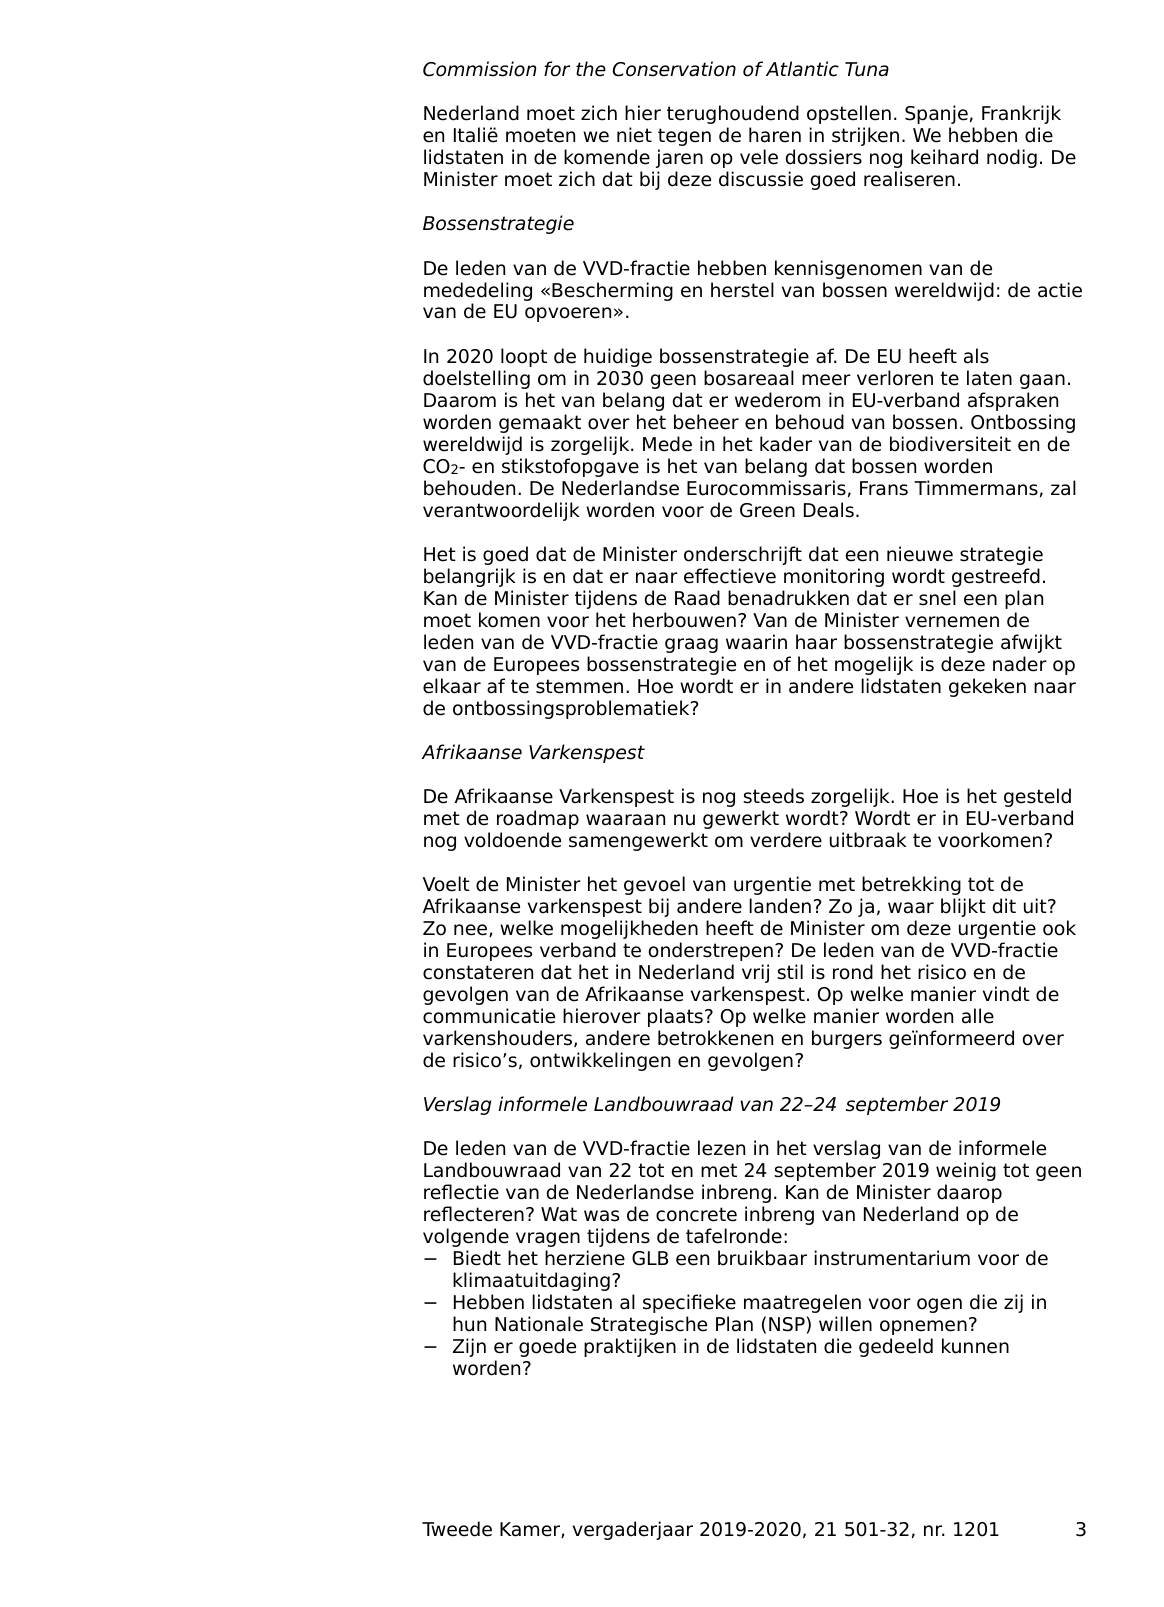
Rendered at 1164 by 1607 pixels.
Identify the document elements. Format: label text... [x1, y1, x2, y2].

text In 2020 loopt de huidige bossenstrategie af. De EU heeft als doelstelling om in 2030 geen bosareaal meer verloren te laten gaan. Daarom is het van belang dat er wederom in EU-verband afspraken worden gemaakt over het beheer en behoud van bossen. Ontbossing wereldwijd is zorgelijk. Mede in het kader van de biodiversiteit en de CO2- en stikstofopgave is het van belang dat bossen worden behouden. De Nederlandse Eurocommissaris, Frans Timmermans, zal verantwoordelijk worden voor de Green Deals. [422, 346, 1087, 521]
text Het is goed dat de Minister onderschrijft dat een nieuwe strategie belangrijk is en dat er naar effectieve monitoring wordt gestreefd. Kan de Minister tijdens de Raad benadrukken dat er snel een plan moet komen voor het herbouwen? Van de Minister vernemen de leden van de VVD-fractie graag waarin haar bossenstrategie afwijkt van de Europees bossenstrategie en of het mogelijk is deze nader op elkaar af te stemmen. Hoe wordt er in andere lidstaten gekeken naar de ontbossingsproblematiek? [422, 544, 1087, 719]
subtitle Afrikaanse Varkenspest [422, 742, 1087, 764]
text De Afrikaanse Varkenspest is nog steeds zorgelijk. Hoe is het gesteld met de roadmap waaraan nu gewerkt wordt? Wordt er in EU-verband nog voldoende samengewerkt om verdere uitbraak te voorkomen? [422, 786, 1087, 852]
subtitle Verslag informele Landbouwraad van 22–24 september 2019 [422, 1094, 1087, 1116]
text De leden van de VVD-fractie lezen in het verslag van de informele Landbouwraad van 22 tot en met 24 september 2019 weinig tot geen reflectie van de Nederlandse inbreng. Kan de Minister daarop reflecteren? Wat was de concrete inbreng van Nederland op de volgende vragen tijdens de tafelronde: [422, 1138, 1087, 1248]
text Nederland moet zich hier terughoudend opstellen. Spanje, Frankrijk en Italië moeten we niet tegen de haren in strijken. We hebben die lidstaten in de komende jaren op vele dossiers nog keihard nodig. De Minister moet zich dat bij deze discussie goed realiseren. [422, 103, 1087, 191]
text − Hebben lidstaten al specifieke maatregelen voor ogen die zij in hun Nationale Strategische Plan (NSP) willen opnemen? [422, 1292, 1087, 1336]
text − Zijn er goede praktijken in de lidstaten die gedeeld kunnen worden? [422, 1336, 1087, 1380]
text − Biedt het herziene GLB een bruikbaar instrumentarium voor de klimaatuitdaging? [422, 1248, 1087, 1292]
subtitle Commission for the Conservation of Atlantic Tuna [422, 59, 1087, 81]
text Voelt de Minister het gevoel van urgentie met betrekking tot de Afrikaanse varkenspest bij andere landen? Zo ja, waar blijkt dit uit? Zo nee, welke mogelijkheden heeft de Minister om deze urgentie ook in Europees verband te onderstrepen? De leden van de VVD-fractie constateren dat het in Nederland vrij stil is rond het risico en de gevolgen van de Afrikaanse varkenspest. Op welke manier vindt de communicatie hierover plaats? Op welke manier worden alle varkenshouders, andere betrokkenen en burgers geïnformeerd over de risico’s, ontwikkelingen en gevolgen? [422, 874, 1087, 1072]
subtitle Bossenstrategie [422, 213, 1087, 235]
text De leden van de VVD-fractie hebben kennisgenomen van de mededeling «Bescherming en herstel van bossen wereldwijd: de actie van de EU opvoeren». [422, 257, 1087, 323]
